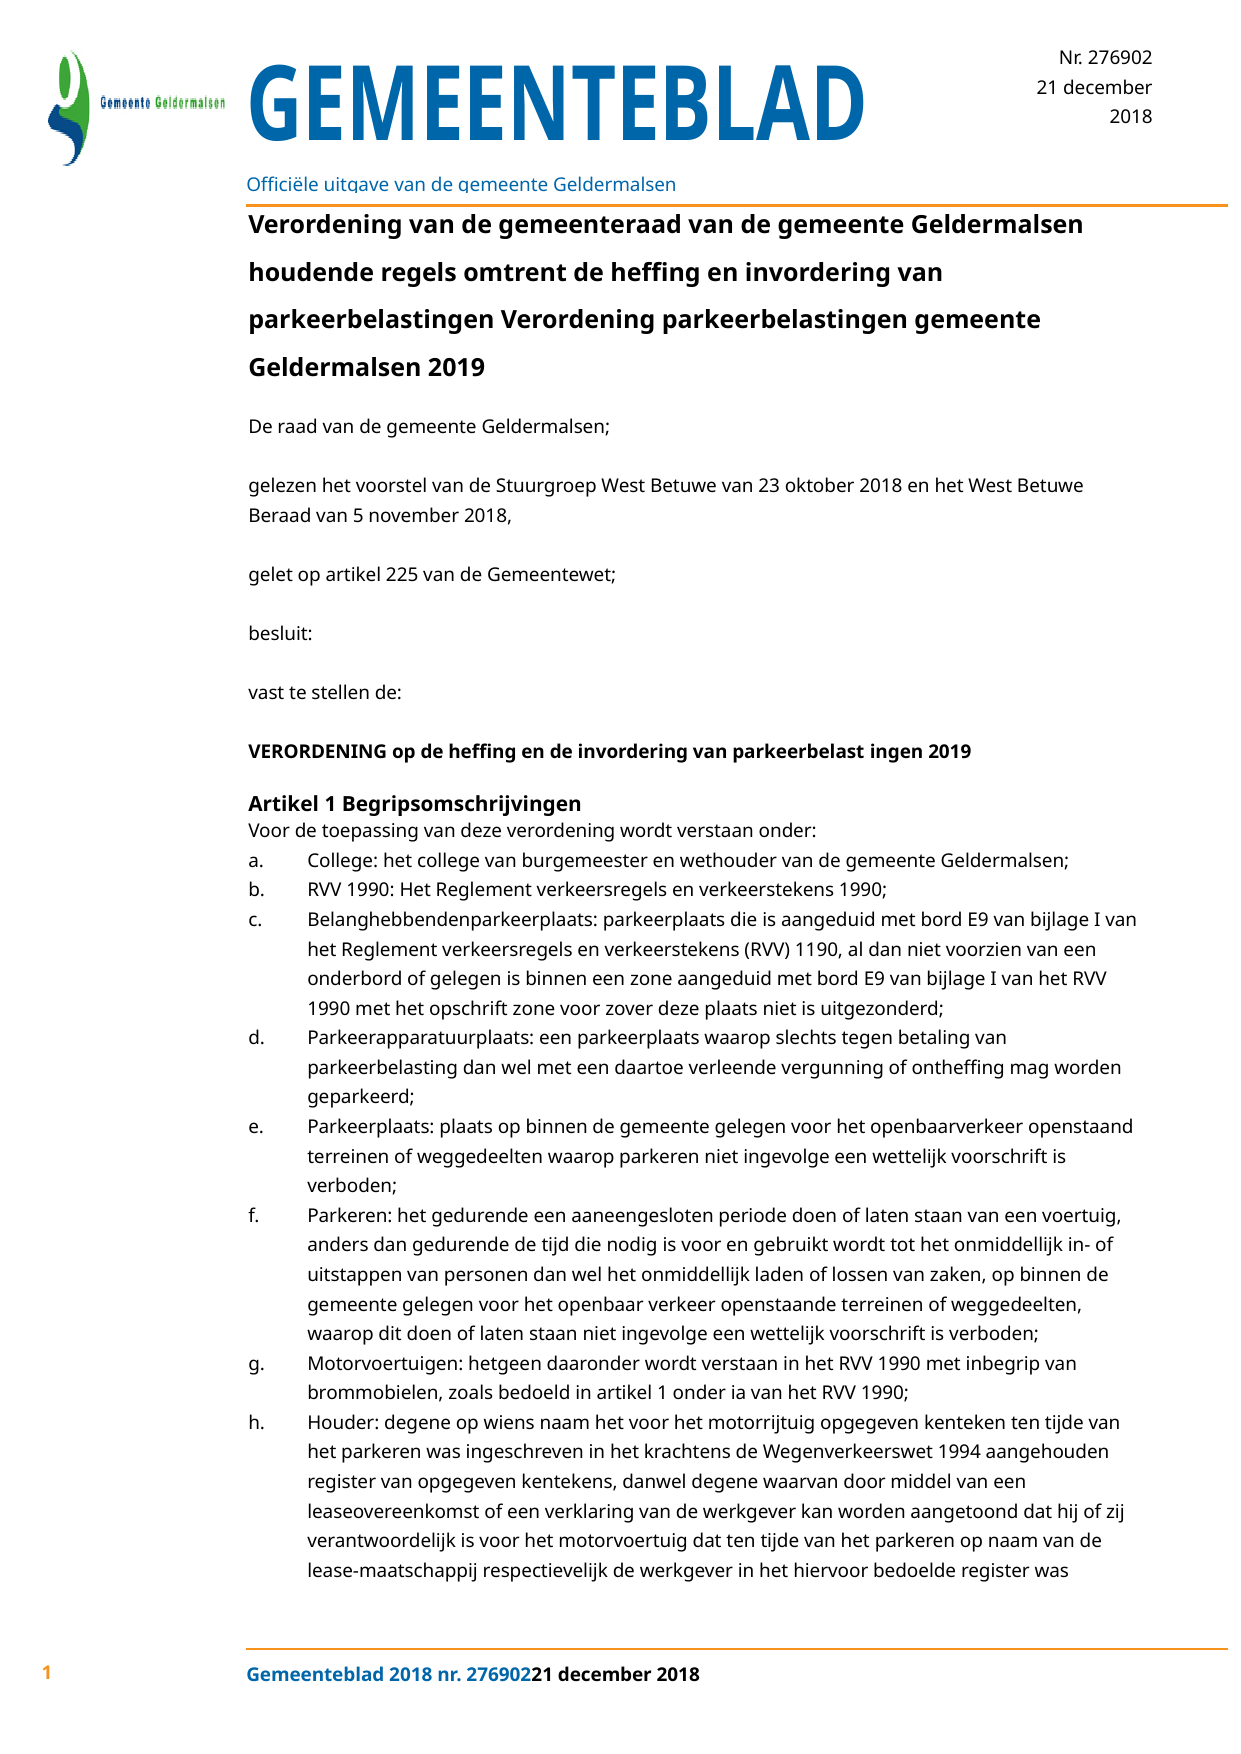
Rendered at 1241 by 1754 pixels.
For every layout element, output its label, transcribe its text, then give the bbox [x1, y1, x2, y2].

text gelet op artikel 225 van de Gemeentewet; [248, 561, 1152, 587]
list Houder: degene op wiens naam het voor het motorrijtuig opgegeven kenteken ten tijde van het parkeren was ingeschreven in het krachtens de Wegenverkeerswet 1994 aangehouden register van opgegeven kentekens, danwel degene waarvan door middel van een leaseovereenkomst of een verklaring van de werkgever kan worden aangetoond dat hij of zij verantwoordelijk is voor het motorvoertuig dat ten tijde van het parkeren op naam van de lease-maatschappij respectievelijk de werkgever in het hiervoor bedoelde register was [248, 1409, 1152, 1583]
list Parkeerplaats: plaats op binnen de gemeente gelegen voor het openbaarverkeer openstaand terreinen of weggedeelten waarop parkeren niet ingevolge een wettelijk voorschrift is verboden; [248, 1113, 1152, 1198]
picture [41, 47, 231, 172]
text vast te stellen de: [248, 679, 1152, 705]
text gelezen het voorstel van de Stuurgroep West Betuwe van 23 oktober 2018 en het West Betuwe Beraad van 5 november 2018, [248, 472, 1152, 528]
text VERORDENING op de heffing en de invordering van parkeerbelast ingen 2019 [248, 738, 1152, 764]
text Artikel 1 Begripsomschrijvingen [248, 789, 1152, 817]
list RVV 1990: Het Reglement verkeersregels en verkeerstekens 1990; [248, 877, 1152, 902]
list Motorvoertuigen: hetgeen daaronder wordt verstaan in het RVV 1990 met inbegrip van brommobielen, zoals bedoeld in artikel 1 onder ia van het RVV 1990; [248, 1350, 1152, 1405]
list Belanghebbendenparkeerplaats: parkeerplaats die is aangeduid met bord E9 van bijlage I van het Reglement verkeersregels en verkeerstekens (RVV) 1190, al dan niet voorzien van een onderbord of gelegen is binnen een zone aangeduid met bord E9 van bijlage I van het RVV 1990 met het opschrift zone voor zover deze plaats niet is uitgezonderd; [248, 906, 1152, 1021]
list Parkeren: het gedurende een aaneengesloten periode doen of laten staan van een voertuig, anders dan gedurende de tijd die nodig is voor en gebruikt wordt tot het onmiddellijk in- of uitstappen van personen dan wel het onmiddellijk laden of lossen van zaken, op binnen de gemeente gelegen voor het openbaar verkeer openstaande terreinen of weggedeelten, waarop dit doen of laten staan niet ingevolge een wettelijk voorschrift is verboden; [248, 1202, 1152, 1346]
text Verordening van de gemeenteraad van de gemeente Geldermalsen houdende regels omtrent de heffing en invordering van parkeerbelastingen Verordening parkeerbelastingen gemeente Geldermalsen 2019 [248, 207, 1152, 384]
text Voor de toepassing van deze verordening wordt verstaan onder: [248, 817, 1152, 843]
text De raad van de gemeente Geldermalsen; [248, 413, 1152, 439]
text besluit: [248, 620, 1152, 646]
list College: het college van burgemeester en wethouder van de gemeente Geldermalsen; [248, 847, 1152, 873]
list Parkeerapparatuurplaats: een parkeerplaats waarop slechts tegen betaling van parkeerbelasting dan wel met een daartoe verleende vergunning of ontheffing mag worden geparkeerd; [248, 1024, 1152, 1109]
